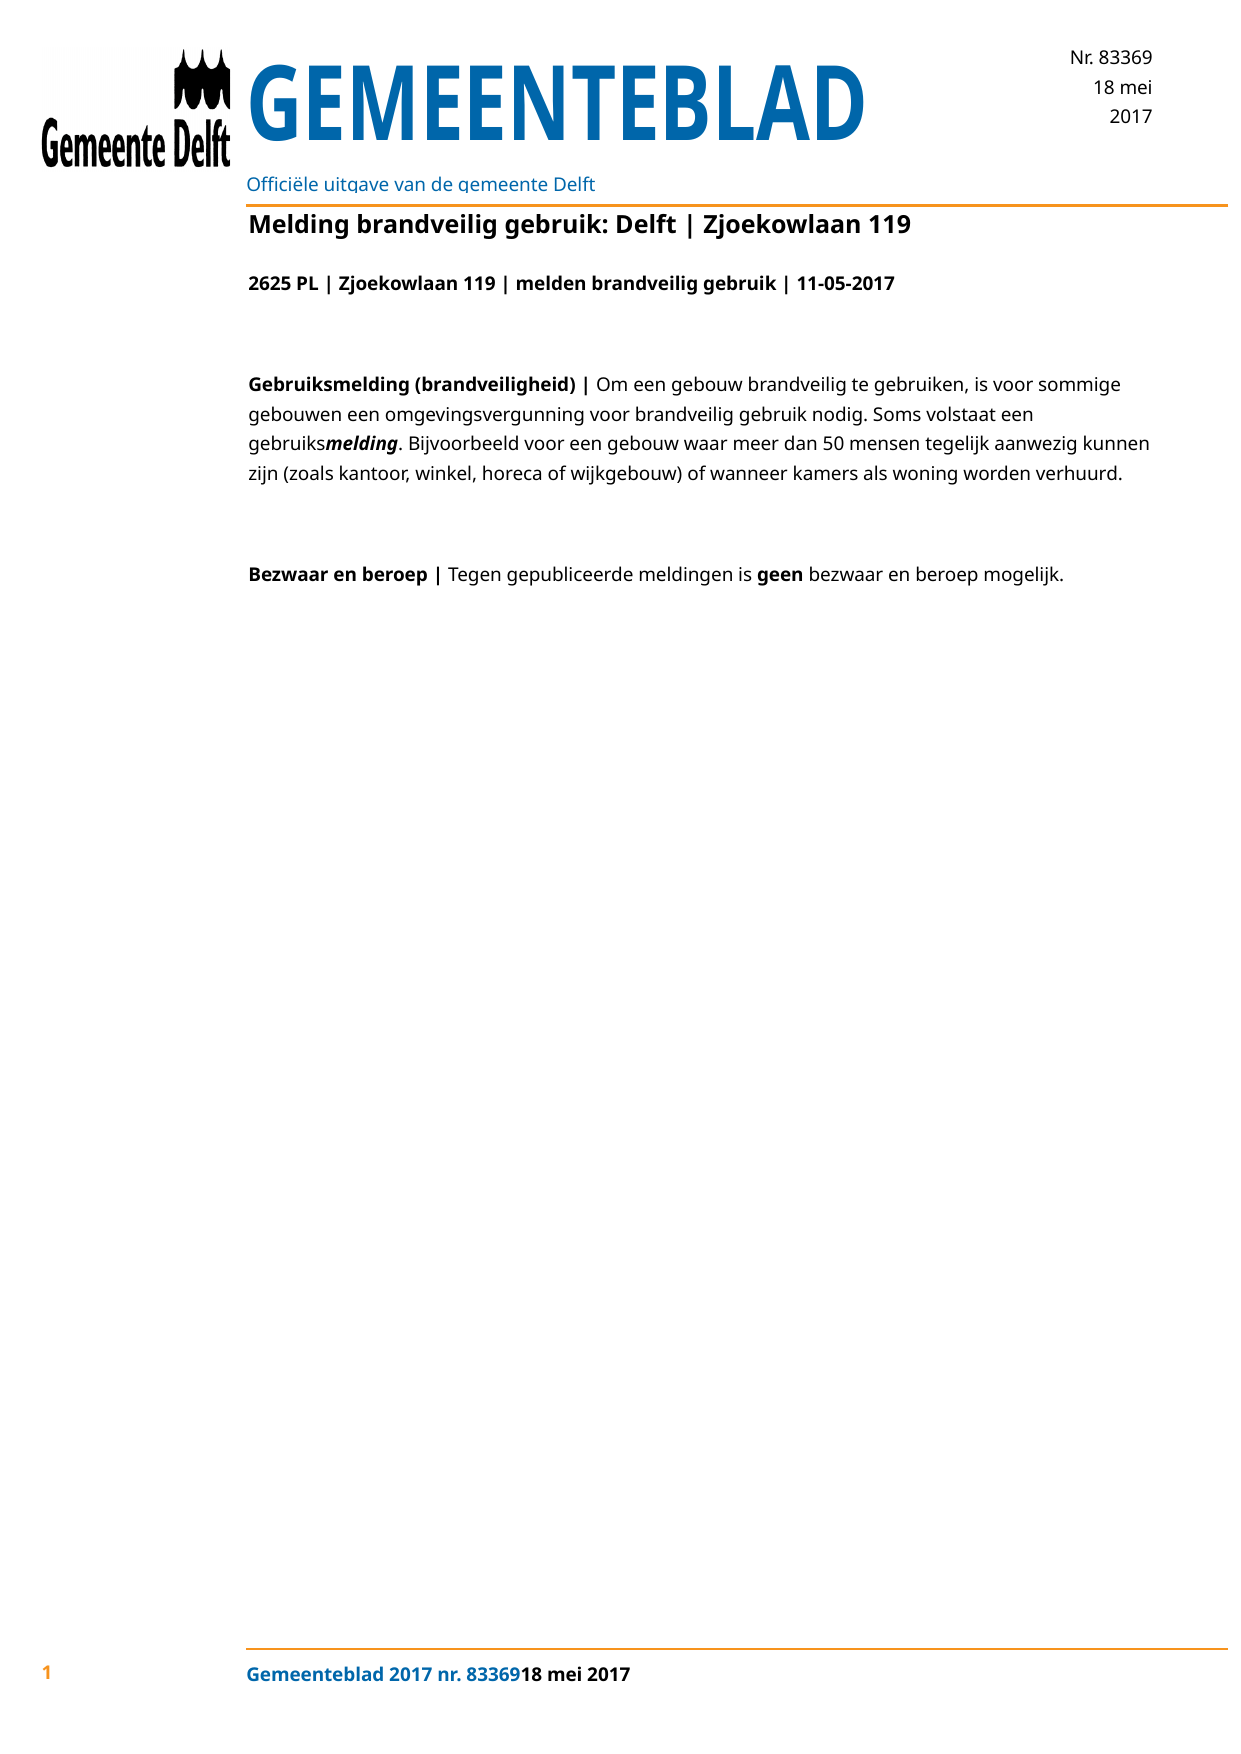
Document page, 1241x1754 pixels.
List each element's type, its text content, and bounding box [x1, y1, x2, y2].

picture [41, 47, 231, 172]
text Melding brandveilig gebruik: Delft | Zjoekowlaan 119 [248, 207, 1152, 241]
text Gebruiksmelding (brandveiligheid) | Om een gebouw brandveilig te gebruiken, is voor sommige gebouwen een omgevingsvergunning voor brandveilig gebruik nodig. Soms volstaat een gebruiksmelding. Bijvoorbeeld voor een gebouw waar meer dan 50 mensen tegelijk aanwezig kunnen zijn (zoals kantoor, winkel, horeca of wijkgebouw) of wanneer kamers als woning worden verhuurd. [248, 371, 1152, 486]
text 2625 PL | Zjoekowlaan 119 | melden brandveilig gebruik | 11-05-2017 [248, 270, 1152, 296]
text Bezwaar en beroep | Tegen gepubliceerde meldingen is geen bezwaar en beroep mogelijk. [248, 561, 1152, 586]
